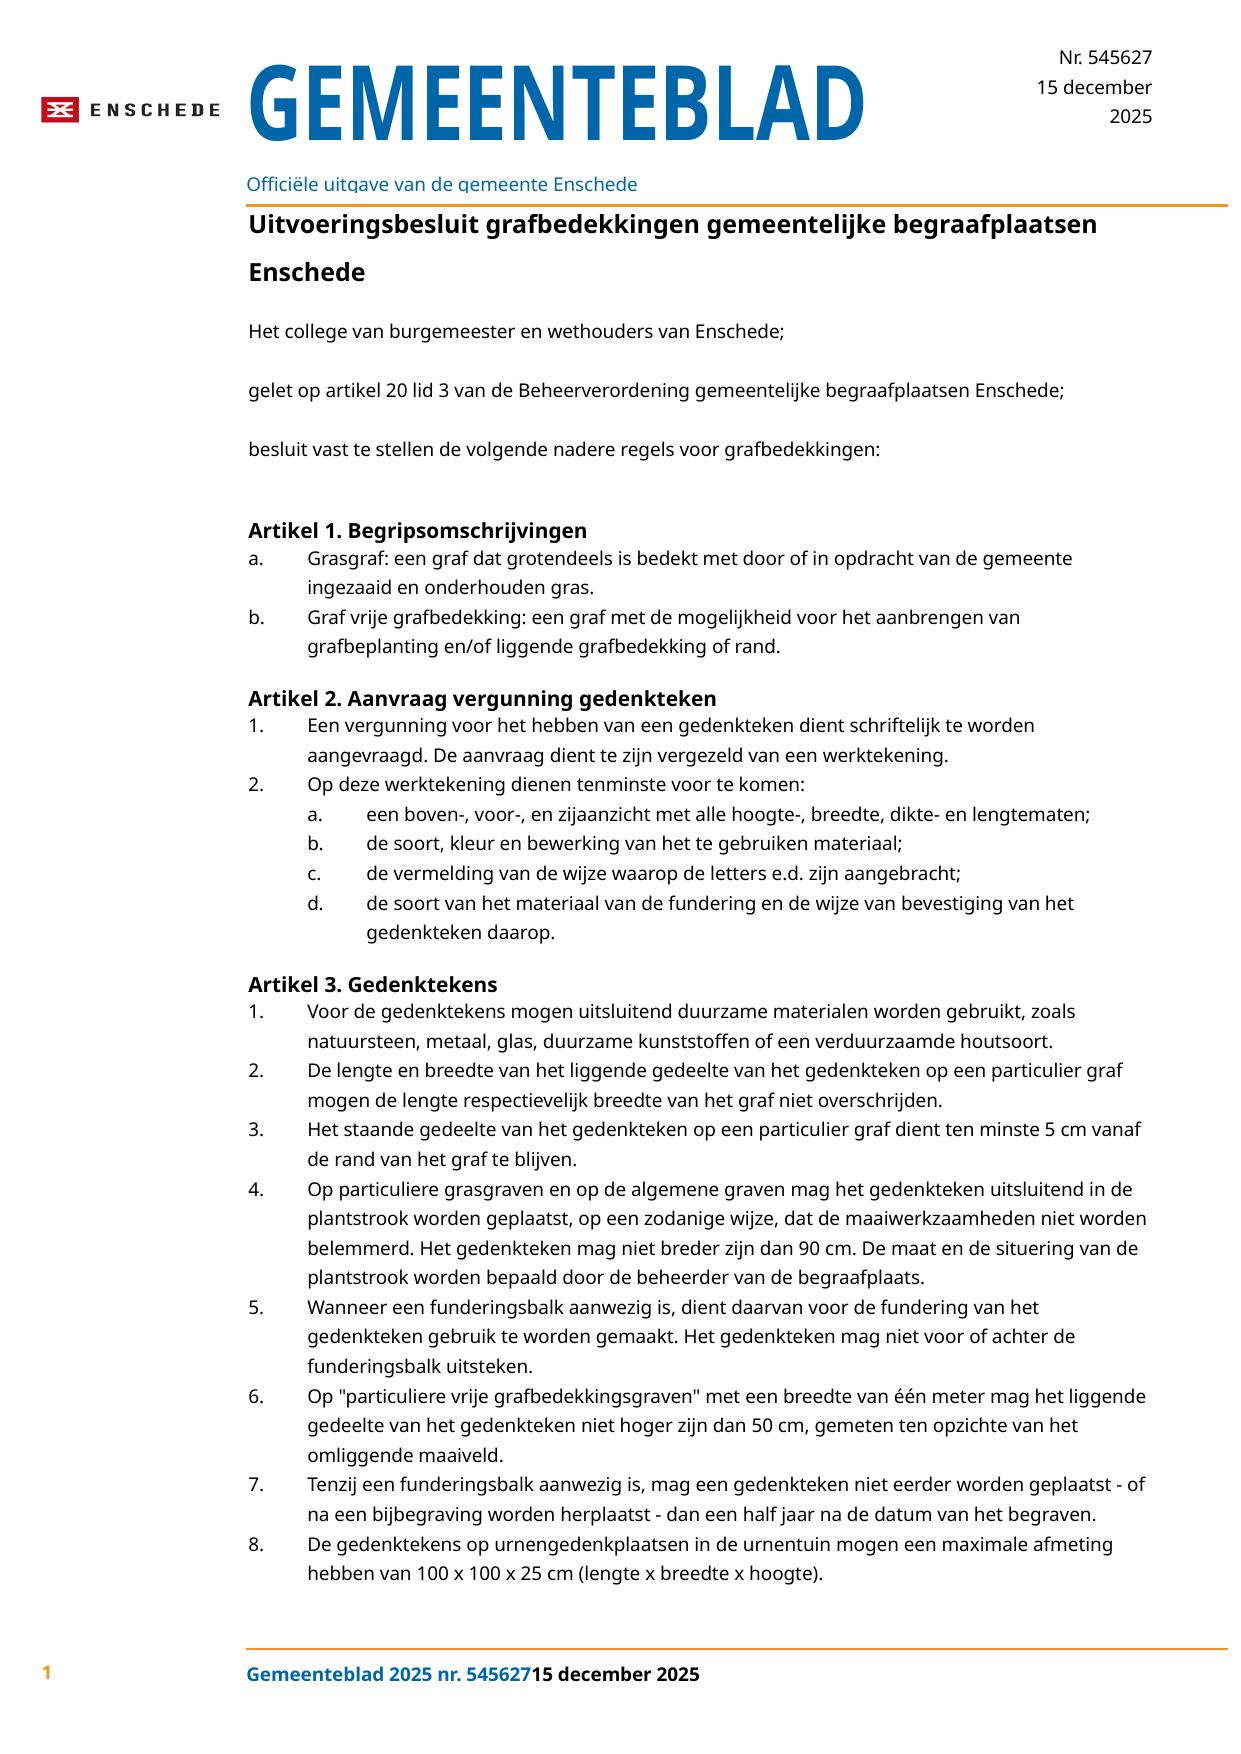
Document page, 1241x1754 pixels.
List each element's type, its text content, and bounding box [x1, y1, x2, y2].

list de soort, kleur en bewerking van het te gebruiken materiaal; [307, 831, 1152, 856]
list Wanneer een funderingsbalk aanwezig is, dient daarvan voor de fundering van het gedenkteken gebruik te worden gemaakt. Het gedenkteken mag niet voor of achter de funderingsbalk uitsteken. [248, 1294, 1152, 1379]
text Artikel 1. Begripsomschrijvingen [248, 516, 1152, 545]
list Het staande gedeelte van het gedenkteken op een particulier graf dient ten minste 5 cm vanaf de rand van het graf te blijven. [248, 1117, 1152, 1172]
picture [41, 47, 231, 172]
list Op "particuliere vrije grafbedekkingsgraven" met een breedte van één meter mag het liggende gedeelte van het gedenkteken niet hoger zijn dan 50 cm, gemeten ten opzichte van het omliggende maaiveld. [248, 1383, 1152, 1468]
list Graf vrije grafbedekking: een graf met de mogelijkheid voor het aanbrengen van grafbeplanting en/of liggende grafbedekking of rand. [248, 604, 1152, 659]
list een boven-, voor-, en zijaanzicht met alle hoogte-, breedte, dikte- en lengtematen; [307, 801, 1152, 827]
list Op deze werktekening dienen tenminste voor te komen: [248, 771, 1152, 797]
list de vermelding van de wijze waarop de letters e.d. zijn aangebracht; [307, 860, 1152, 886]
list Tenzij een funderingsbalk aanwezig is, mag een gedenkteken niet eerder worden geplaatst - of na een bijbegraving worden herplaatst - dan een half jaar na de datum van het begraven. [248, 1472, 1152, 1527]
list Een vergunning voor het hebben van een gedenkteken dient schriftelijk te worden aangevraagd. De aanvraag dient te zijn vergezeld van een werktekening. [248, 712, 1152, 768]
list Op particuliere grasgraven en op de algemene graven mag het gedenkteken uitsluitend in de plantstrook worden geplaatst, op een zodanige wijze, dat de maaiwerkzaamheden niet worden belemmerd. Het gedenkteken mag niet breder zijn dan 90 cm. De maat en de situering van de plantstrook worden bepaald door de beheerder van de begraafplaats. [248, 1176, 1152, 1290]
text gelet op artikel 20 lid 3 van de Beheerverordening gemeentelijke begraafplaatsen Enschede; [248, 377, 1152, 403]
list De lengte en breedte van het liggende gedeelte van het gedenkteken op een particulier graf mogen de lengte respectievelijk breedte van het graf niet overschrijden. [248, 1057, 1152, 1113]
list de soort van het materiaal van de fundering en de wijze van bevestiging van het gedenkteken daarop. [307, 890, 1152, 945]
text besluit vast te stellen de volgende nadere regels voor grafbedekkingen: [248, 436, 1152, 462]
list De gedenktekens op urnengedenkplaatsen in de urnentuin mogen een maximale afmeting hebben van 100 x 100 x 25 cm (lengte x breedte x hoogte). [248, 1531, 1152, 1586]
text Het college van burgemeester en wethouders van Enschede; [248, 318, 1152, 344]
text Artikel 3. Gedenktekens [248, 970, 1152, 998]
list Grasgraf: een graf dat grotendeels is bedekt met door of in opdracht van de gemeente ingezaaid en onderhouden gras. [248, 545, 1152, 600]
text Uitvoeringsbesluit grafbedekkingen gemeentelijke begraafplaatsen Enschede [248, 207, 1152, 288]
text Artikel 2. Aanvraag vergunning gedenkteken [248, 684, 1152, 712]
list Voor de gedenktekens mogen uitsluitend duurzame materialen worden gebruikt, zoals natuursteen, metaal, glas, duurzame kunststoffen of een verduurzaamde houtsoort. [248, 998, 1152, 1053]
